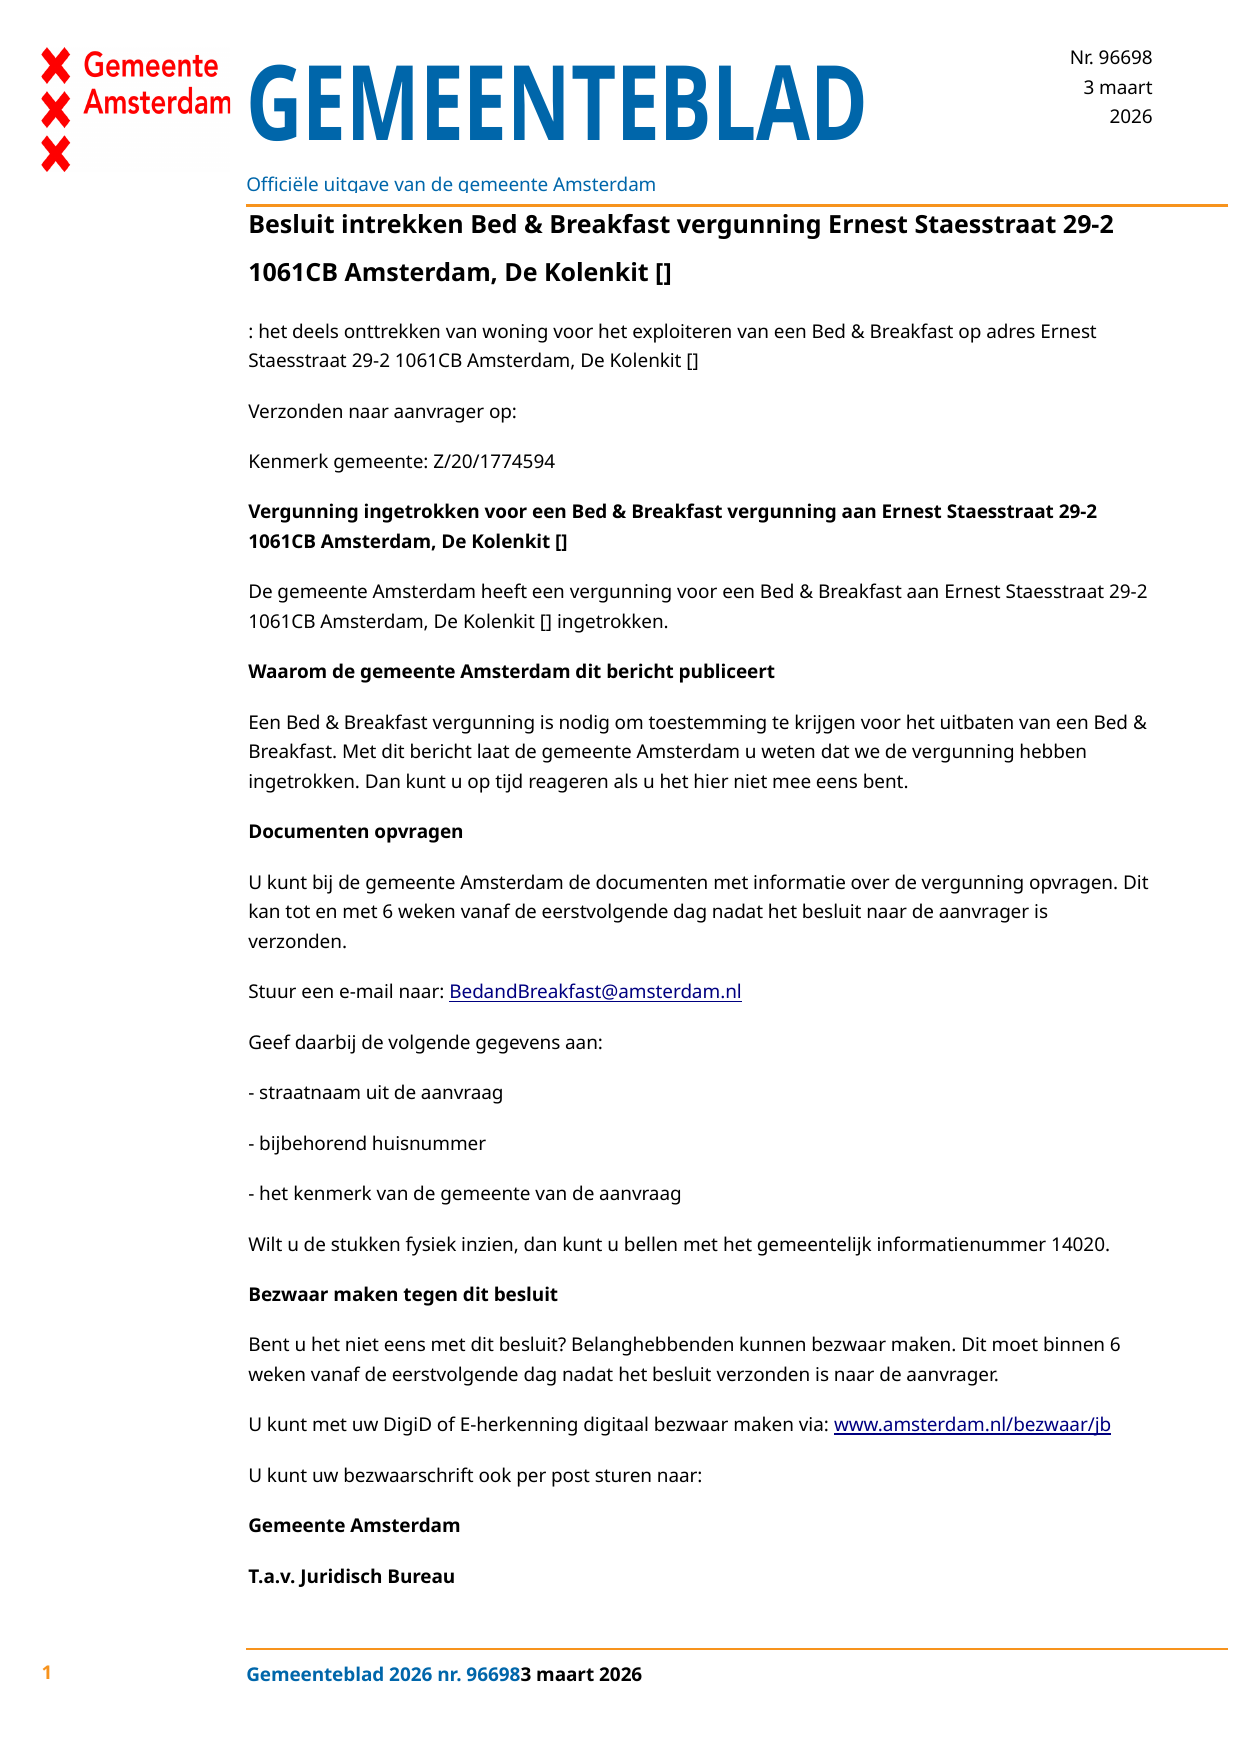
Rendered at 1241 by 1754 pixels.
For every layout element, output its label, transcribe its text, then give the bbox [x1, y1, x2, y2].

text Gemeente Amsterdam [248, 1512, 1152, 1538]
text U kunt uw bezwaarschrift ook per post sturen naar: [248, 1462, 1152, 1488]
text - straatnaam uit de aanvraag [248, 1079, 1152, 1105]
text Verzonden naar aanvrager op: [248, 398, 1152, 424]
text U kunt bij de gemeente Amsterdam de documenten met informatie over de vergunning opvragen. Dit kan tot en met 6 weken vanaf de eerstvolgende dag nadat het besluit naar de aanvrager is verzonden. [248, 869, 1152, 954]
text T.a.v. Juridisch Bureau [248, 1563, 1152, 1589]
text Documenten opvragen [248, 819, 1152, 844]
text Kenmerk gemeente: Z/20/1774594 [248, 448, 1152, 474]
text Een Bed & Breakfast vergunning is nodig om toestemming te krijgen voor het uitbaten van een Bed & Breakfast. Met dit bericht laat de gemeente Amsterdam u weten dat we de vergunning hebben ingetrokken. Dan kunt u op tijd reageren als u het hier niet mee eens bent. [248, 709, 1152, 794]
text Bezwaar maken tegen dit besluit [248, 1281, 1152, 1307]
text Vergunning ingetrokken voor een Bed & Breakfast vergunning aan Ernest Staesstraat 29-2 1061CB Amsterdam, De Kolenkit [] [248, 499, 1152, 554]
text Waarom de gemeente Amsterdam dit bericht publiceert [248, 659, 1152, 684]
text Bent u het niet eens met dit besluit? Belanghebbenden kunnen bezwaar maken. Dit moet binnen 6 weken vanaf de eerstvolgende dag nadat het besluit verzonden is naar de aanvrager. [248, 1332, 1152, 1387]
text - bijbehorend huisnummer [248, 1130, 1152, 1156]
picture [41, 47, 231, 172]
text De gemeente Amsterdam heeft een vergunning voor een Bed & Breakfast aan Ernest Staesstraat 29-2 1061CB Amsterdam, De Kolenkit [] ingetrokken. [248, 579, 1152, 634]
text - het kenmerk van de gemeente van de aanvraag [248, 1180, 1152, 1206]
text Besluit intrekken Bed & Breakfast vergunning Ernest Staesstraat 29-2 1061CB Amsterdam, De Kolenkit [] [248, 207, 1152, 288]
text U kunt met uw DigiD of E-herkenning digitaal bezwaar maken via: www.amsterdam.nl/bezwaar/jb [248, 1412, 1152, 1437]
text Stuur een e-mail naar: BedandBreakfast@amsterdam.nl [248, 979, 1152, 1004]
text Wilt u de stukken fysiek inzien, dan kunt u bellen met het gemeentelijk informatienummer 14020. [248, 1231, 1152, 1257]
text Geef daarbij de volgende gegevens aan: [248, 1029, 1152, 1055]
text : het deels onttrekken van woning voor het exploiteren van een Bed & Breakfast op adres Ernest Staesstraat 29-2 1061CB Amsterdam, De Kolenkit [] [248, 318, 1152, 373]
